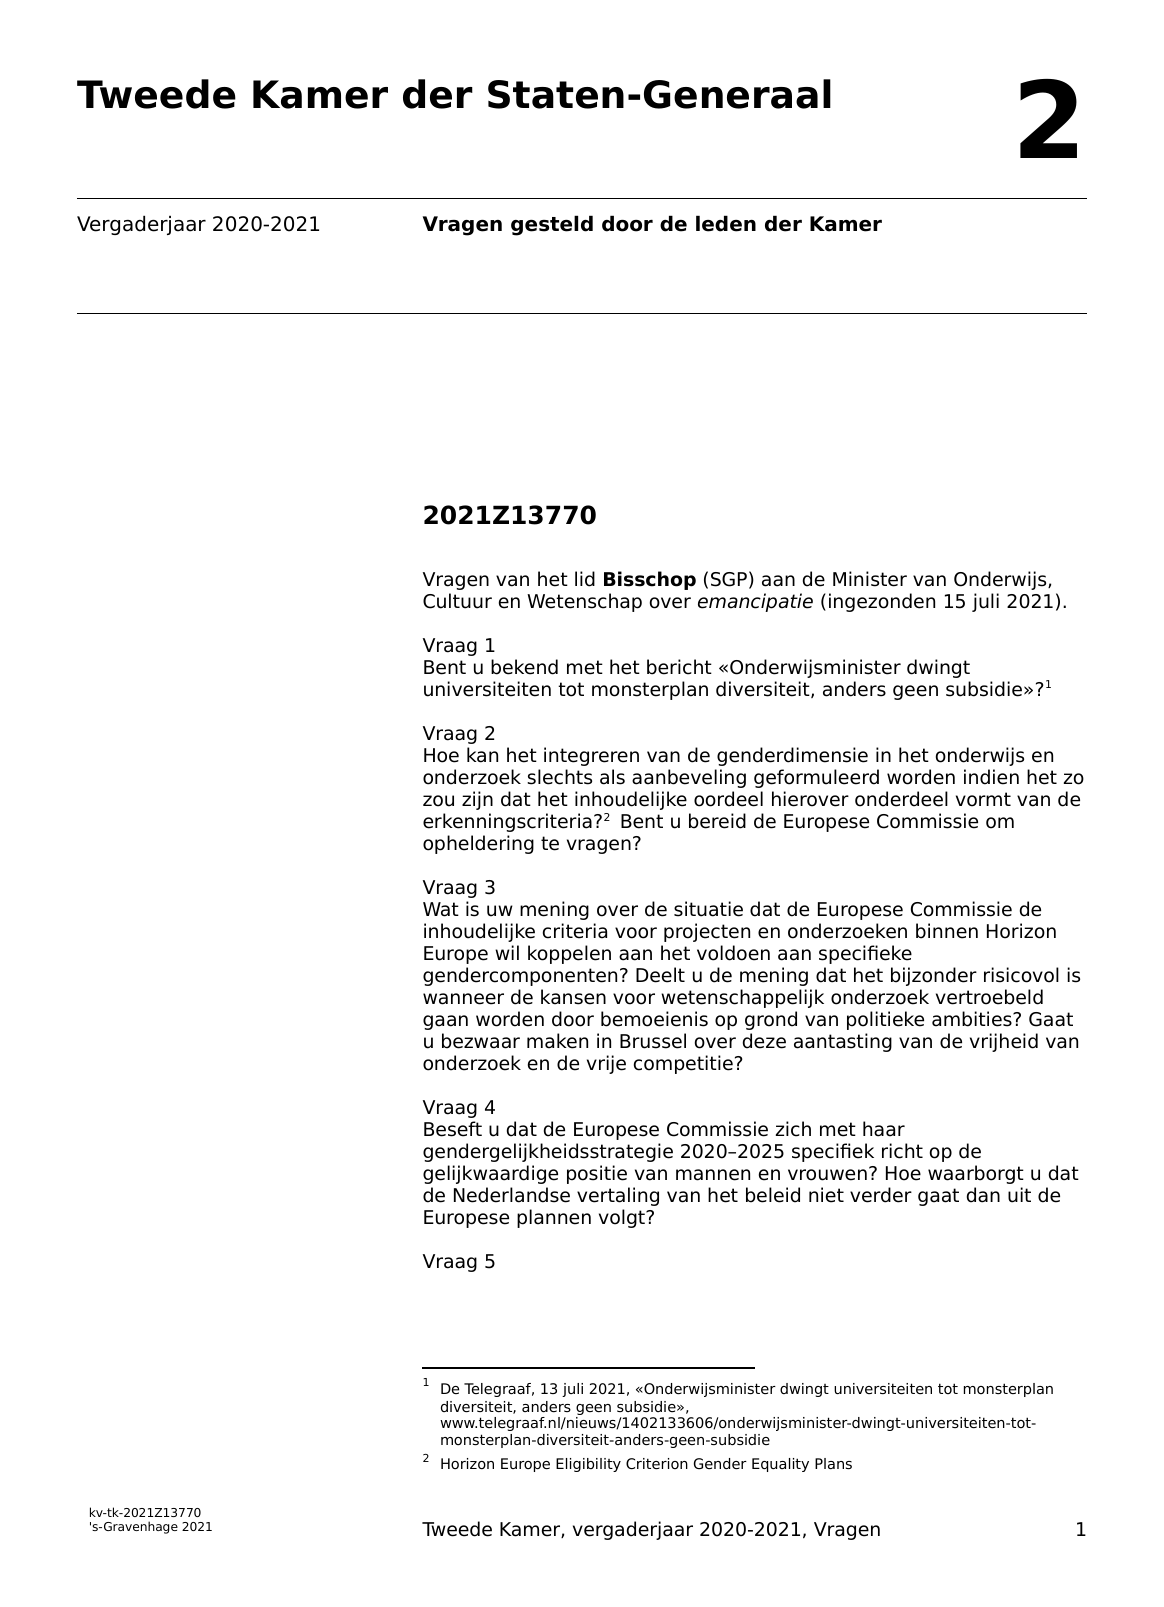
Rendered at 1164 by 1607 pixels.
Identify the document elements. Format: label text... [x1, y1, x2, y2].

text Vraag 1 [422, 635, 1087, 657]
text 2021Z13770 [422, 501, 1087, 531]
text De Telegraaf, 13 juli 2021, «Onderwijsminister dwingt universiteiten tot monsterplan diversiteit, anders geen subsidie», www.telegraaf.nl/nieuws/1402133606/onderwijsminister-dwingt-universiteiten-tot-monsterplan-diversiteit-anders-geen-subsidie [422, 1377, 1087, 1449]
text kv-tk-2021Z13770 [88, 1506, 323, 1520]
text 's-Gravenhage 2021 [88, 1520, 323, 1534]
table_cell Vragen gesteld door de leden der Kamer [422, 199, 1087, 313]
table_cell Vergaderjaar 2020-2021 [77, 199, 422, 313]
text Vraag 4 [422, 1097, 1087, 1119]
text Wat is uw mening over de situatie dat de Europese Commissie de inhoudelijke criteria voor projecten en onderzoeken binnen Horizon Europe wil koppelen aan het voldoen aan specifieke gendercomponenten? Deelt u de mening dat het bijzonder risicovol is wanneer de kansen voor wetenschappelijk onderzoek vertroebeld gaan worden door bemoeienis op grond van politieke ambities? Gaat u bezwaar maken in Brussel over deze aantasting van de vrijheid van onderzoek en de vrije competitie? [422, 899, 1087, 1075]
text Vragen van het lid Bisschop (SGP) aan de Minister van Onderwijs, Cultuur en Wetenschap over emancipatie (ingezonden 15 juli 2021). [422, 569, 1087, 613]
table_header Tweede Kamer der Staten-Generaal [77, 59, 886, 198]
text Vraag 2 [422, 723, 1087, 745]
text Bent u bekend met het bericht «Onderwijsminister dwingt universiteiten tot monsterplan diversiteit, anders geen subsidie»? [422, 657, 1087, 701]
text Hoe kan het integreren van de genderdimensie in het onderwijs en onderzoek slechts als aanbeveling geformuleerd worden indien het zo zou zijn dat het inhoudelijke oordeel hierover onderdeel vormt van de erkenningscriteria? Bent u bereid de Europese Commissie om opheldering te vragen? [422, 745, 1087, 855]
text Vraag 3 [422, 877, 1087, 899]
table_header 2 [886, 59, 1087, 198]
text Horizon Europe Eligibility Criterion Gender Equality Plans [422, 1452, 1087, 1474]
text Beseft u dat de Europese Commissie zich met haar gendergelijkheidsstrategie 2020–2025 specifiek richt op de gelijkwaardige positie van mannen en vrouwen? Hoe waarborgt u dat de Nederlandse vertaling van het beleid niet verder gaat dan uit de Europese plannen volgt? [422, 1119, 1087, 1229]
text Vraag 5 [422, 1251, 1087, 1273]
